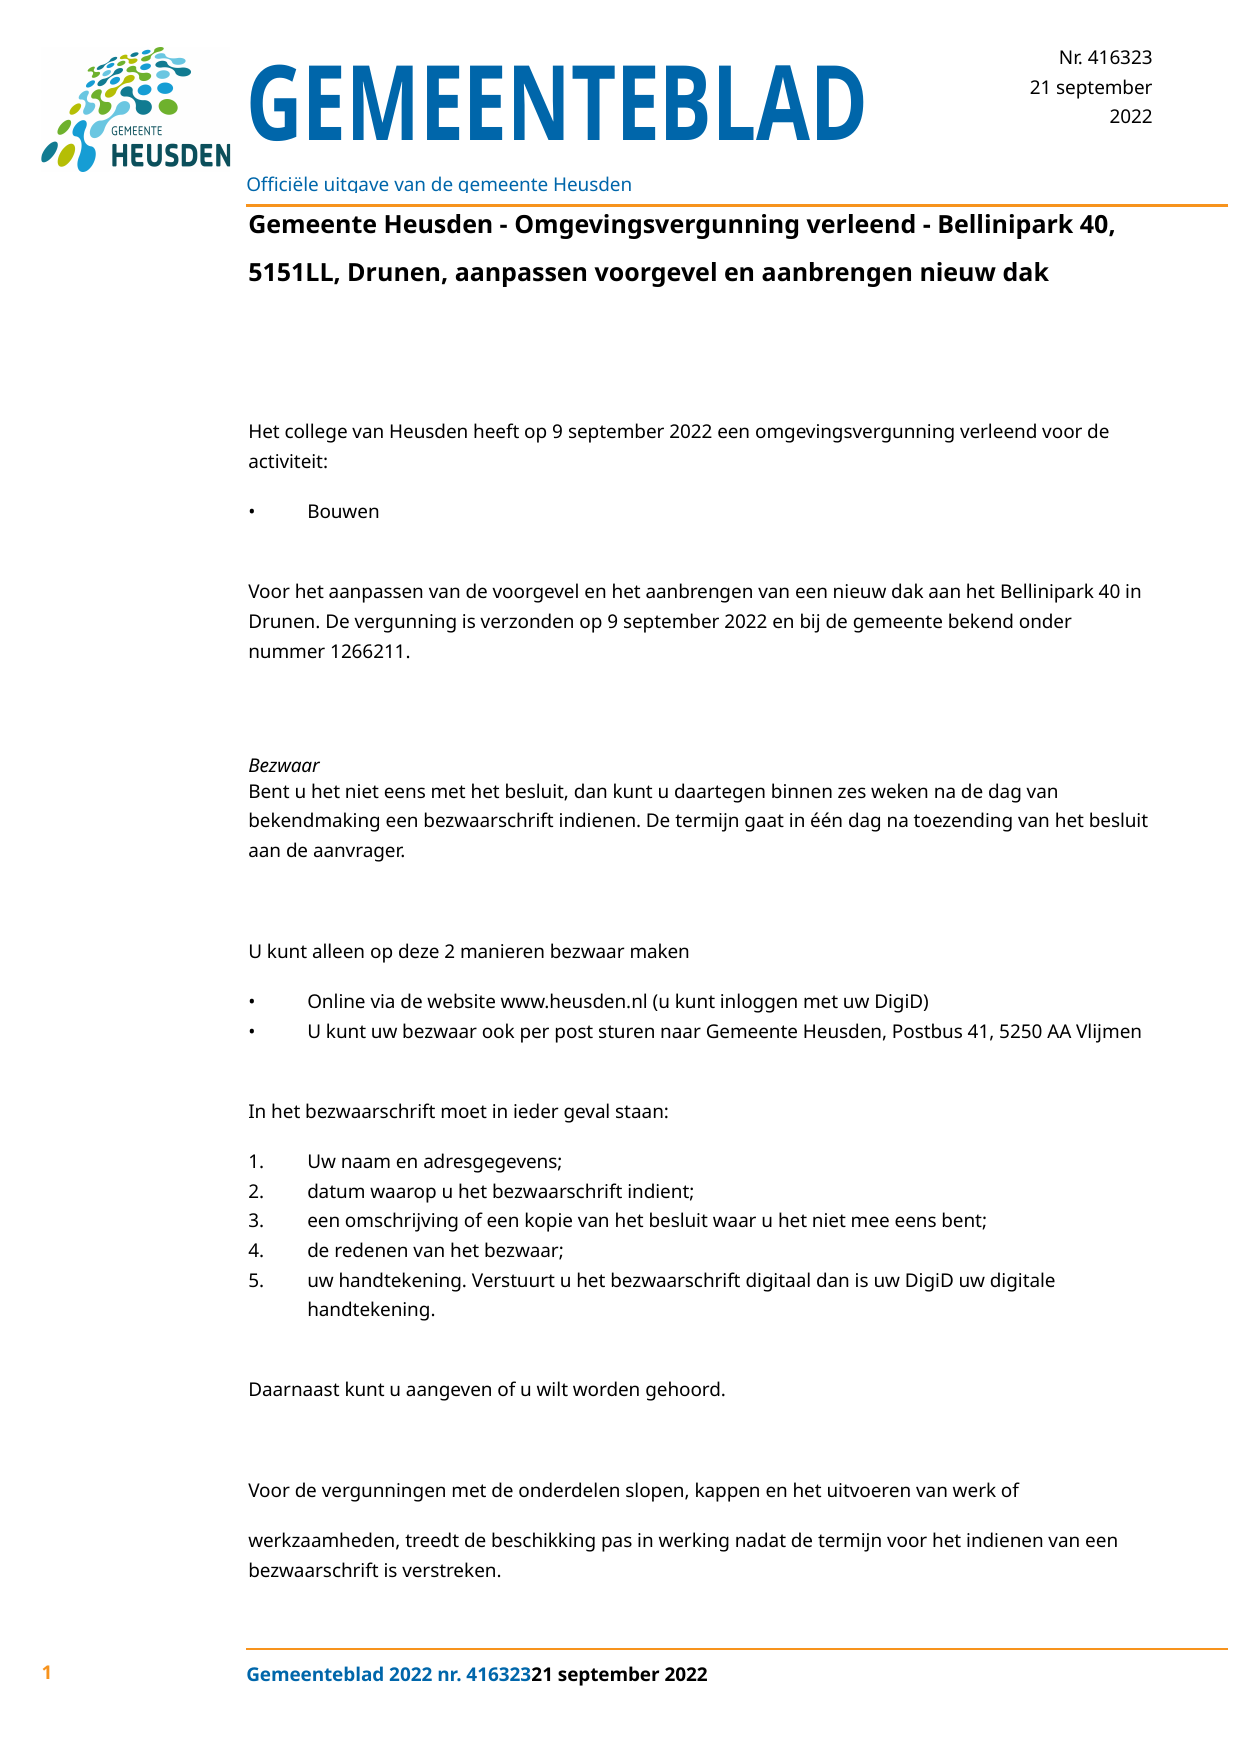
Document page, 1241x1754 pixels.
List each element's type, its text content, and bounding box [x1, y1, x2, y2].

list een omschrijving of een kopie van het besluit waar u het niet mee eens bent; [248, 1208, 1152, 1233]
text werkzaamheden, treedt de beschikking pas in werking nadat de termijn voor het indienen van een bezwaarschrift is verstreken. [248, 1528, 1152, 1583]
text U kunt alleen op deze 2 manieren bezwaar maken [248, 938, 1152, 964]
text Het college van Heusden heeft op 9 september 2022 een omgevingsvergunning verleend voor de activiteit: [248, 419, 1152, 474]
list de redenen van het bezwaar; [248, 1237, 1152, 1263]
text Daarnaast kunt u aangeven of u wilt worden gehoord. [248, 1376, 1152, 1402]
text Gemeente Heusden - Omgevingsvergunning verleend - Bellinipark 40, 5151LL, Drunen, aanpassen voorgevel en aanbrengen nieuw dak [248, 207, 1152, 288]
text Voor de vergunningen met de onderdelen slopen, kappen en het uitvoeren van werk of [248, 1477, 1152, 1503]
list Bouwen [248, 499, 1152, 524]
picture [41, 47, 231, 172]
list uw handtekening. Verstuurt u het bezwaarschrift digitaal dan is uw DigiD uw digitale handtekening. [248, 1267, 1152, 1322]
list U kunt uw bezwaar ook per post sturen naar Gemeente Heusden, Postbus 41, 5250 AA Vlijmen [248, 1018, 1152, 1044]
list datum waarop u het bezwaarschrift indient; [248, 1178, 1152, 1204]
text Voor het aanpassen van de voorgevel en het aanbrengen van een nieuw dak aan het Bellinipark 40 in Drunen. De vergunning is verzonden op 9 september 2022 en bij de gemeente bekend onder nummer 1266211. [248, 579, 1152, 664]
text In het bezwaarschrift moet in ieder geval staan: [248, 1098, 1152, 1124]
list Online via de website www.heusden.nl (u kunt inloggen met uw DigiD) [248, 988, 1152, 1014]
list Uw naam en adresgegevens; [248, 1148, 1152, 1174]
text Bent u het niet eens met het besluit, dan kunt u daartegen binnen zes weken na de dag van bekendmaking een bezwaarschrift indienen. De termijn gaat in één dag na toezending van het besluit aan de aanvrager. [248, 778, 1152, 863]
text Bezwaar [248, 752, 1152, 778]
